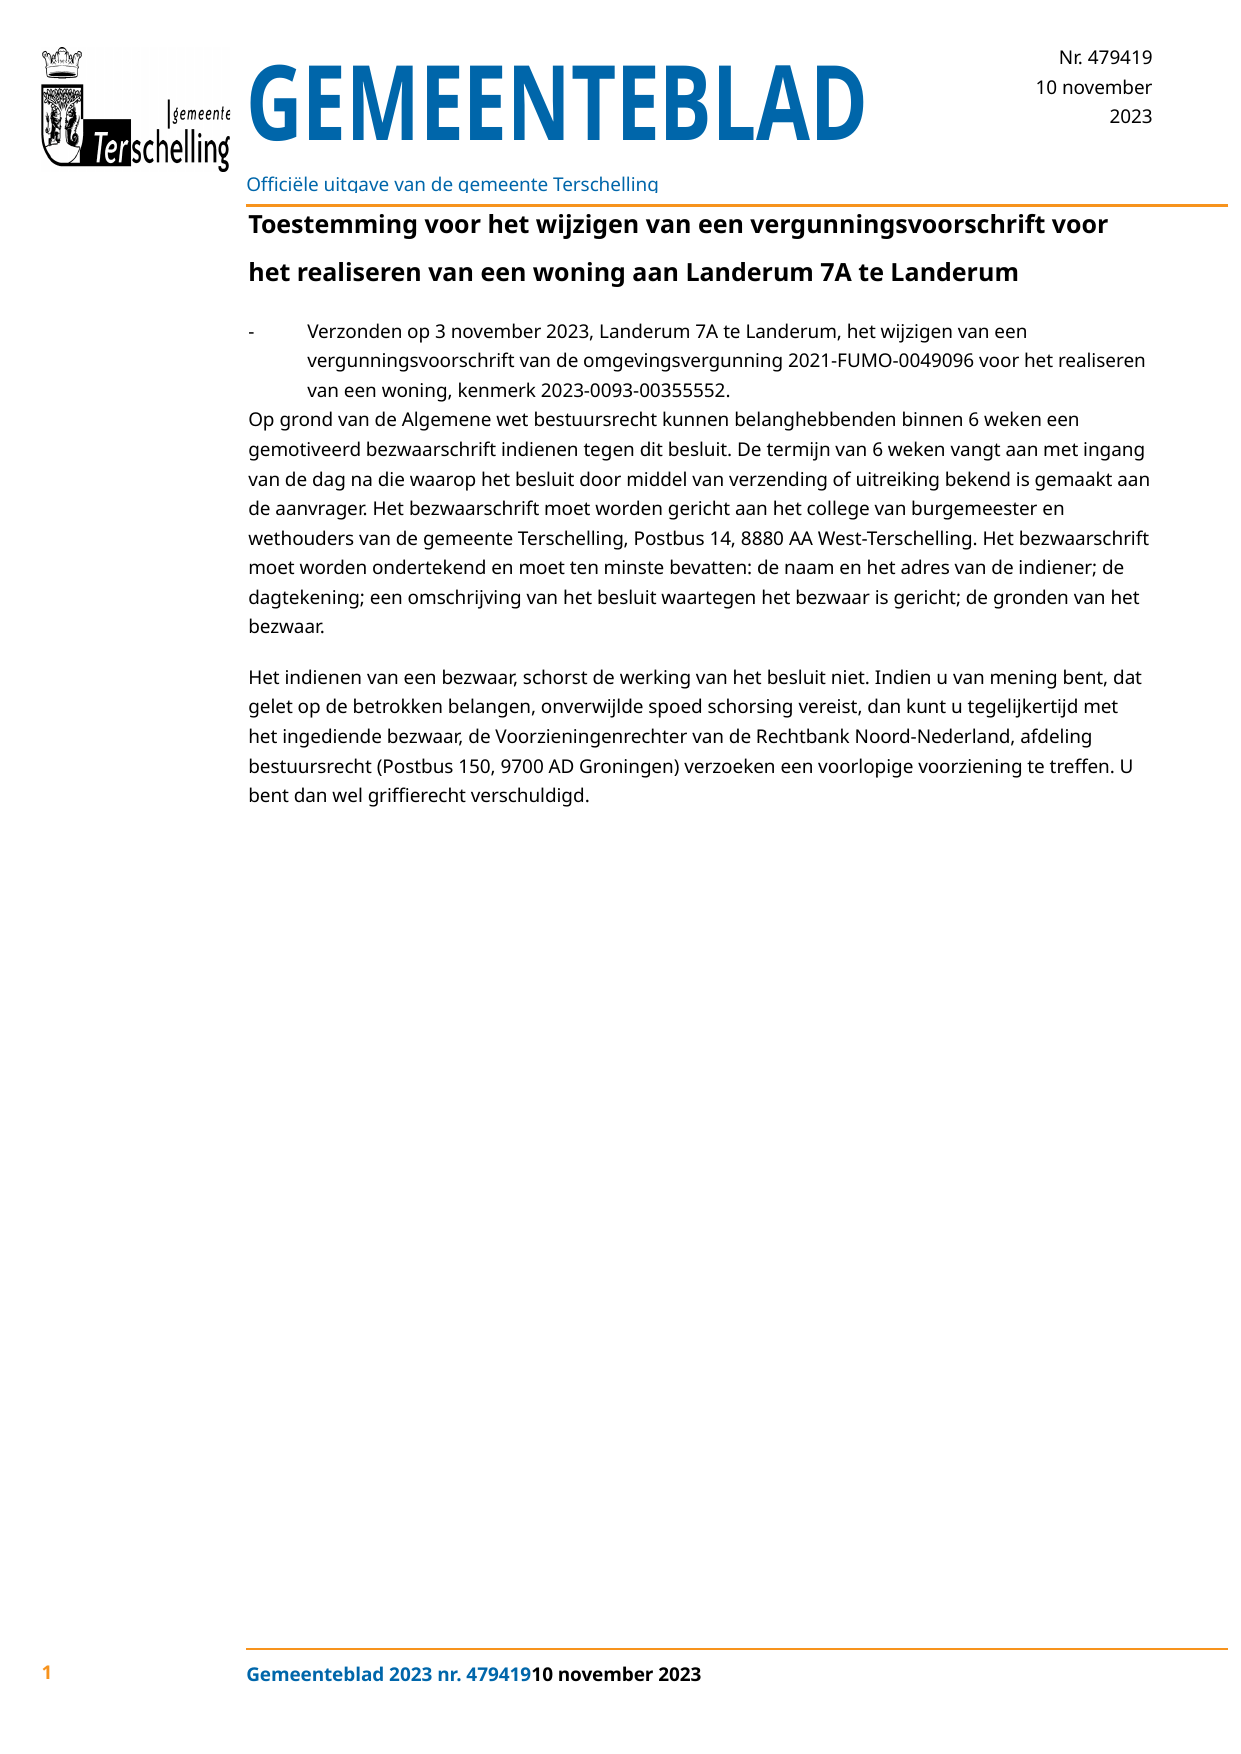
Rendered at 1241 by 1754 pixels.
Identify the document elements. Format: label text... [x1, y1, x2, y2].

text Toestemming voor het wijzigen van een vergunningsvoorschrift voor het realiseren van een woning aan Landerum 7A te Landerum [248, 207, 1152, 288]
text Het indienen van een bezwaar, schorst de werking van het besluit niet. Indien u van mening bent, dat gelet op de betrokken belangen, onverwijlde spoed schorsing vereist, dan kunt u tegelijkertijd met het ingediende bezwaar, de Voorzieningenrechter van de Rechtbank Noord-Nederland, afdeling bestuursrecht (Postbus 150, 9700 AD Groningen) verzoeken een voorlopige voorziening te treffen. U bent dan wel griffierecht verschuldigd. [248, 664, 1152, 808]
list Verzonden op 3 november 2023, Landerum 7A te Landerum, het wijzigen van een vergunningsvoorschrift van de omgevingsvergunning 2021-FUMO-0049096 voor het realiseren van een woning, kenmerk 2023-0093-00355552. [248, 318, 1152, 403]
text Op grond van de Algemene wet bestuursrecht kunnen belanghebbenden binnen 6 weken een gemotiveerd bezwaarschrift indienen tegen dit besluit. De termijn van 6 weken vangt aan met ingang van de dag na die waarop het besluit door middel van verzending of uitreiking bekend is gemaakt aan de aanvrager. Het bezwaarschrift moet worden gericht aan het college van burgemeester en wethouders van de gemeente Terschelling, Postbus 14, 8880 AA West-Terschelling. Het bezwaarschrift moet worden ondertekend en moet ten minste bevatten: de naam en het adres van de indiener; de dagtekening; een omschrijving van het besluit waartegen het bezwaar is gericht; de gronden van het bezwaar. [248, 407, 1152, 639]
picture [41, 47, 231, 172]
